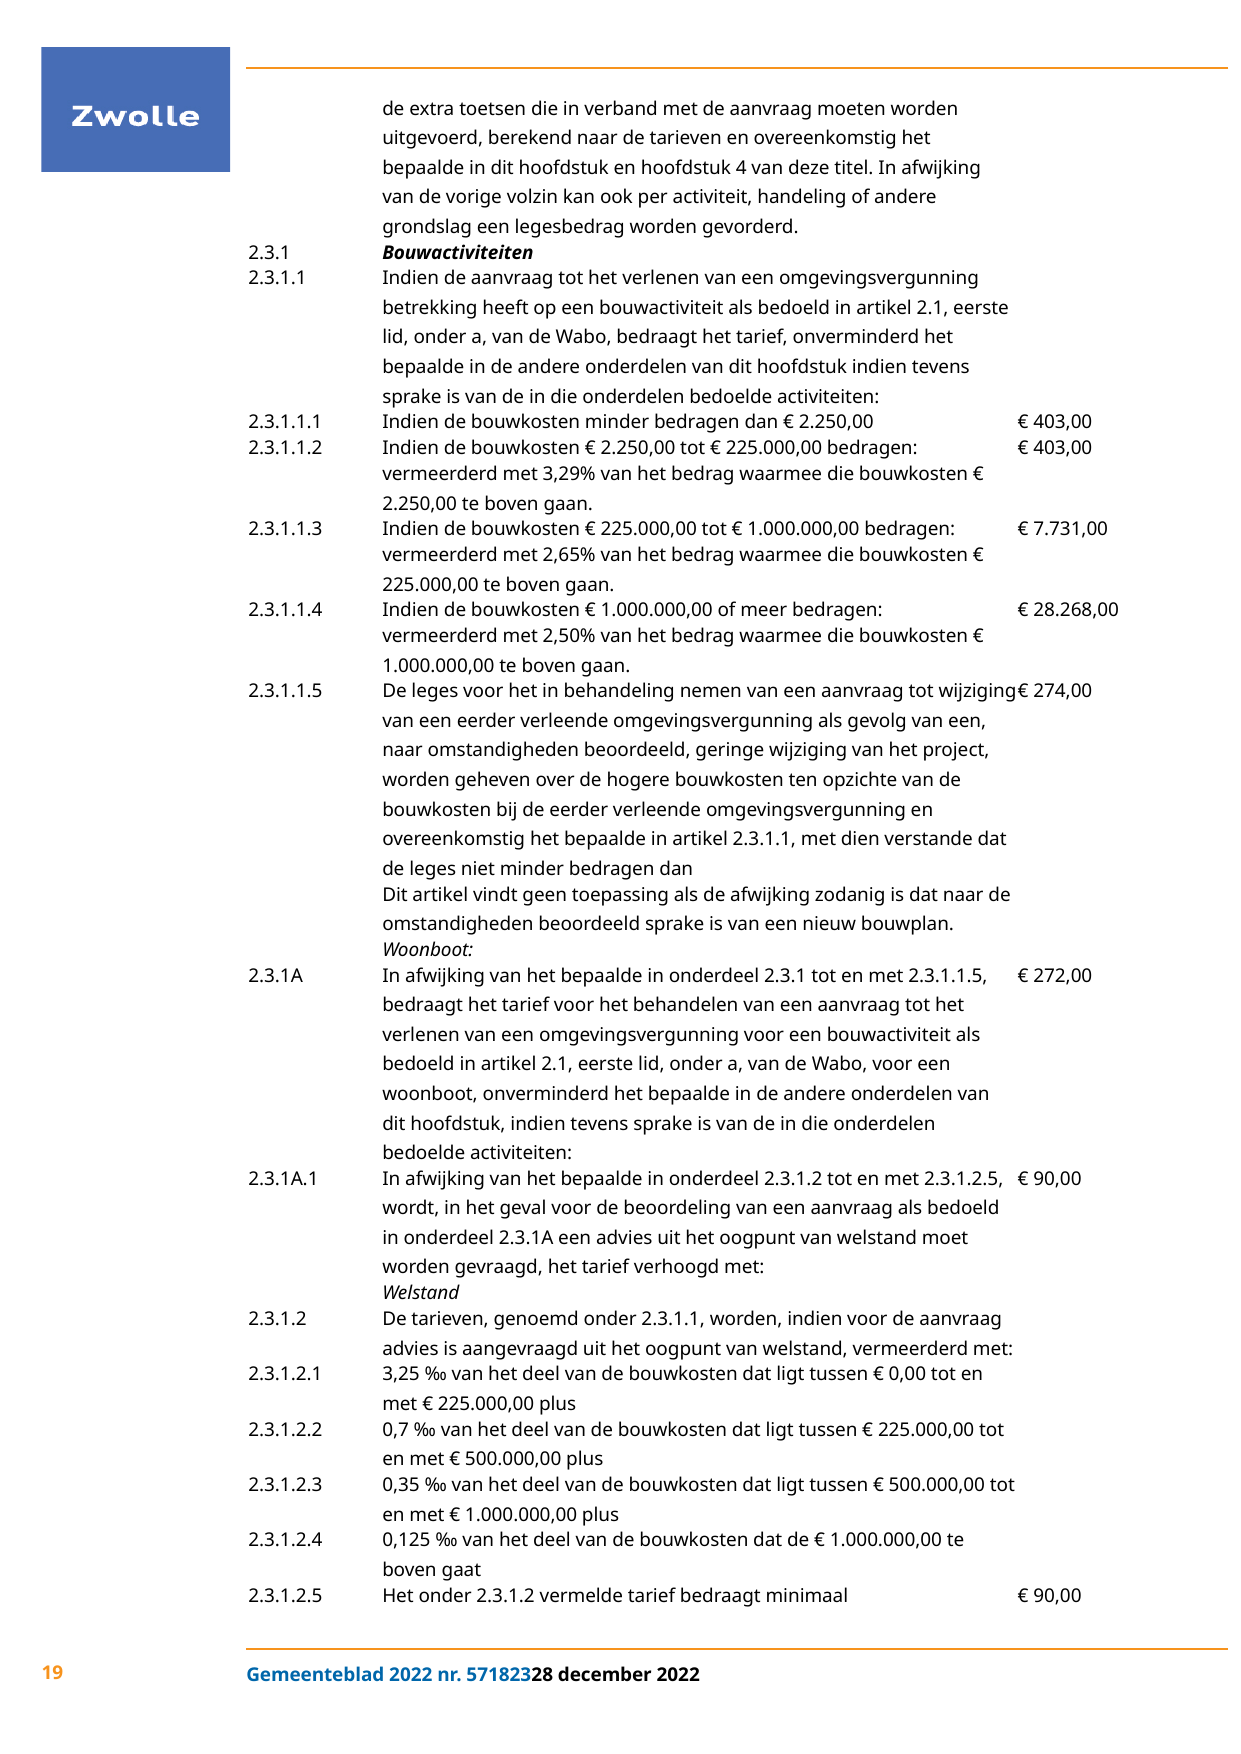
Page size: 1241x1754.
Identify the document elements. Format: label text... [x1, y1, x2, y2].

table_cell € 403,00 [1018, 434, 1152, 460]
table_cell [1018, 460, 1152, 515]
table_cell 0,35 ‰ van het deel van de bouwkosten dat ligt tussen € 500.000,00 tot en met € 1.000.000,00 plus [382, 1471, 1017, 1526]
table_cell Bouwactiviteiten [382, 239, 1017, 264]
table_cell Indien de bouwkosten € 2.250,00 tot € 225.000,00 bedragen: [382, 434, 1017, 460]
table_cell [1018, 541, 1152, 596]
table_cell [1018, 1305, 1152, 1361]
table_cell 2.3.1A.1 [248, 1165, 382, 1279]
table_cell [248, 881, 382, 936]
table_cell Indien de aanvraag tot het verlenen van een omgevingsvergunning betrekking heeft op een bouwactiviteit als bedoeld in artikel 2.1, eerste lid, onder a, van de Wabo, bedraagt het tarief, onverminderd het bepaalde in de andere onderdelen van dit hoofdstuk indien tevens sprake is van de in die onderdelen bedoelde activiteiten: [382, 265, 1017, 409]
table_cell [248, 622, 382, 677]
table_cell Woonboot: [382, 936, 1017, 962]
table_cell [1018, 95, 1152, 239]
table_cell € 403,00 [1018, 409, 1152, 434]
table_cell vermeerderd met 3,29% van het bedrag waarmee die bouwkosten € 2.250,00 te boven gaan. [382, 460, 1017, 515]
table_cell € 274,00 [1018, 678, 1152, 881]
table_cell 2.3.1.1.5 [248, 678, 382, 881]
table_cell [248, 936, 382, 962]
table_cell € 272,00 [1018, 962, 1152, 1165]
table_cell 0,7 ‰ van het deel van de bouwkosten dat ligt tussen € 225.000,00 tot en met € 500.000,00 plus [382, 1416, 1017, 1471]
picture [41, 47, 231, 172]
table_cell vermeerderd met 2,50% van het bedrag waarmee die bouwkosten € 1.000.000,00 te boven gaan. [382, 622, 1017, 677]
table_cell € 7.731,00 [1018, 515, 1152, 541]
table_cell De tarieven, genoemd onder 2.3.1.1, worden, indien voor de aanvraag advies is aangevraagd uit het oogpunt van welstand, vermeerderd met: [382, 1305, 1017, 1361]
table_cell [248, 95, 382, 239]
table_cell [1018, 881, 1152, 936]
table_cell 2.3.1 [248, 239, 382, 264]
table_cell de extra toetsen die in verband met de aanvraag moeten worden uitgevoerd, berekend naar de tarieven en overeenkomstig het bepaalde in dit hoofdstuk en hoofdstuk 4 van deze titel. In afwijking van de vorige volzin kan ook per activiteit, handeling of andere grondslag een legesbedrag worden gevorderd. [382, 95, 1017, 239]
table_cell 2.3.1.2.1 [248, 1361, 382, 1416]
table_cell 2.3.1.2.2 [248, 1416, 382, 1471]
table_cell 2.3.1.1.2 [248, 434, 382, 460]
table_cell Indien de bouwkosten € 1.000.000,00 of meer bedragen: [382, 596, 1017, 622]
table_cell [248, 460, 382, 515]
table_cell 2.3.1.1.3 [248, 515, 382, 541]
table_cell In afwijking van het bepaalde in onderdeel 2.3.1.2 tot en met 2.3.1.2.5, wordt, in het geval voor de beoordeling van een aanvraag als bedoeld in onderdeel 2.3.1A een advies uit het oogpunt van welstand moet worden gevraagd, het tarief verhoogd met: [382, 1165, 1017, 1279]
table_cell 2.3.1A [248, 962, 382, 1165]
table_cell [1018, 622, 1152, 677]
table_cell [1018, 1280, 1152, 1305]
table_cell 2.3.1.1.1 [248, 409, 382, 434]
table_cell 2.3.1.2.3 [248, 1471, 382, 1526]
table_cell Indien de bouwkosten € 225.000,00 tot € 1.000.000,00 bedragen: [382, 515, 1017, 541]
table_cell 2.3.1.1.4 [248, 596, 382, 622]
table_cell 0,125 ‰ van het deel van de bouwkosten dat de € 1.000.000,00 te boven gaat [382, 1526, 1017, 1582]
table_cell 2.3.1.2.5 [248, 1582, 382, 1607]
table_cell Indien de bouwkosten minder bedragen dan € 2.250,00 [382, 409, 1017, 434]
table_cell € 90,00 [1018, 1582, 1152, 1607]
table_cell 3,25 ‰ van het deel van de bouwkosten dat ligt tussen € 0,00 tot en met € 225.000,00 plus [382, 1361, 1017, 1416]
table_cell [1018, 239, 1152, 264]
table_cell [248, 541, 382, 596]
table_cell De leges voor het in behandeling nemen van een aanvraag tot wijziging van een eerder verleende omgevingsvergunning als gevolg van een, naar omstandigheden beoordeeld, geringe wijziging van het project, worden geheven over de hogere bouwkosten ten opzichte van de bouwkosten bij de eerder verleende omgevingsvergunning en overeenkomstig het bepaalde in artikel 2.3.1.1, met dien verstande dat de leges niet minder bedragen dan [382, 678, 1017, 881]
table_cell 2.3.1.2.4 [248, 1526, 382, 1582]
table_cell € 28.268,00 [1018, 596, 1152, 622]
table_cell € 90,00 [1018, 1165, 1152, 1279]
table_cell 2.3.1.1 [248, 265, 382, 409]
table_cell In afwijking van het bepaalde in onderdeel 2.3.1 tot en met 2.3.1.1.5, bedraagt het tarief voor het behandelen van een aanvraag tot het verlenen van een omgevingsvergunning voor een bouwactiviteit als bedoeld in artikel 2.1, eerste lid, onder a, van de Wabo, voor een woonboot, onverminderd het bepaalde in de andere onderdelen van dit hoofdstuk, indien tevens sprake is van de in die onderdelen bedoelde activiteiten: [382, 962, 1017, 1165]
table_cell Welstand [382, 1280, 1017, 1305]
table_cell Het onder 2.3.1.2 vermelde tarief bedraagt minimaal [382, 1582, 1017, 1607]
table_cell [1018, 265, 1152, 409]
table_cell [1018, 1471, 1152, 1526]
table_cell [1018, 1361, 1152, 1416]
table_cell [1018, 936, 1152, 962]
table_cell 2.3.1.2 [248, 1305, 382, 1361]
table_cell [1018, 1416, 1152, 1471]
table_cell [248, 1280, 382, 1305]
table_cell Dit artikel vindt geen toepassing als de afwijking zodanig is dat naar de omstandigheden beoordeeld sprake is van een nieuw bouwplan. [382, 881, 1017, 936]
table_cell [1018, 1526, 1152, 1582]
table_cell vermeerderd met 2,65% van het bedrag waarmee die bouwkosten € 225.000,00 te boven gaan. [382, 541, 1017, 596]
